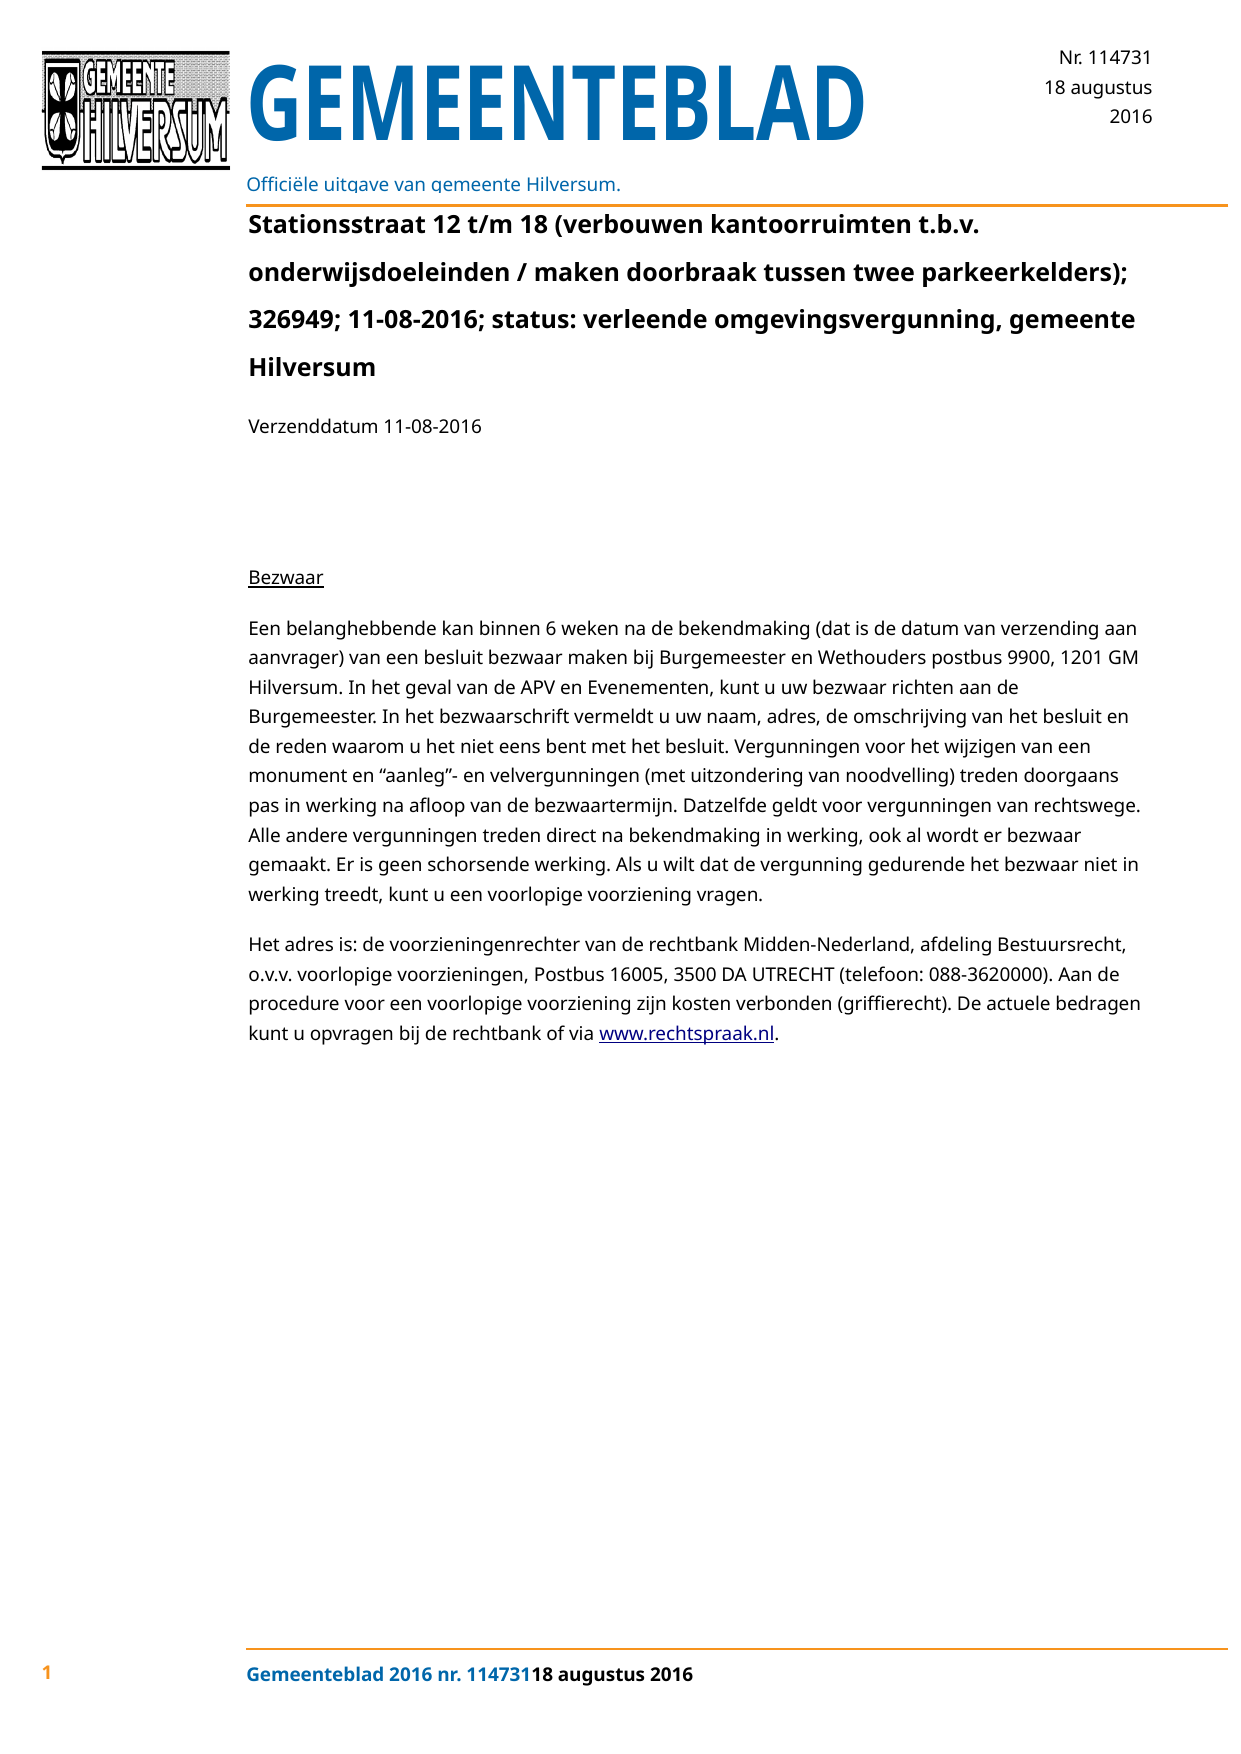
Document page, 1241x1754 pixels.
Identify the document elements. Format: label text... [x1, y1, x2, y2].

text Verzenddatum 11-08-2016 [248, 413, 1152, 439]
text Het adres is: de voorzieningenrechter van de rechtbank Midden-Nederland, afdeling Bestuursrecht, o.v.v. voorlopige voorzieningen, Postbus 16005, 3500 DA UTRECHT (telefoon: 088-3620000). Aan de procedure voor een voorlopige voorziening zijn kosten verbonden (griffierecht). De actuele bedragen kunt u opvragen bij de rechtbank of via www.rechtspraak.nl. [248, 931, 1152, 1046]
text Stationsstraat 12 t/m 18 (verbouwen kantoorruimten t.b.v. onderwijsdoeleinden / maken doorbraak tussen twee parkeerkelders); 326949; 11-08-2016; status: verleende omgevingsvergunning, gemeente Hilversum [248, 207, 1152, 384]
text Bezwaar [248, 564, 1152, 590]
picture [41, 47, 231, 172]
text Een belanghebbende kan binnen 6 weken na de bekendmaking (dat is de datum van verzending aan aanvrager) van een besluit bezwaar maken bij Burgemeester en Wethouders postbus 9900, 1201 GM Hilversum. In het geval van de APV en Evenementen, kunt u uw bezwaar richten aan de Burgemeester. In het bezwaarschrift vermeldt u uw naam, adres, de omschrijving van het besluit en de reden waarom u het niet eens bent met het besluit. Vergunningen voor het wijzigen van een monument en “aanleg”- en velvergunningen (met uitzondering van noodvelling) treden doorgaans pas in werking na afloop van de bezwaartermijn. Datzelfde geldt voor vergunningen van rechtswege. Alle andere vergunningen treden direct na bekendmaking in werking, ook al wordt er bezwaar gemaakt. Er is geen schorsende werking. Als u wilt dat de vergunning gedurende het bezwaar niet in werking treedt, kunt u een voorlopige voorziening vragen. [248, 615, 1152, 907]
